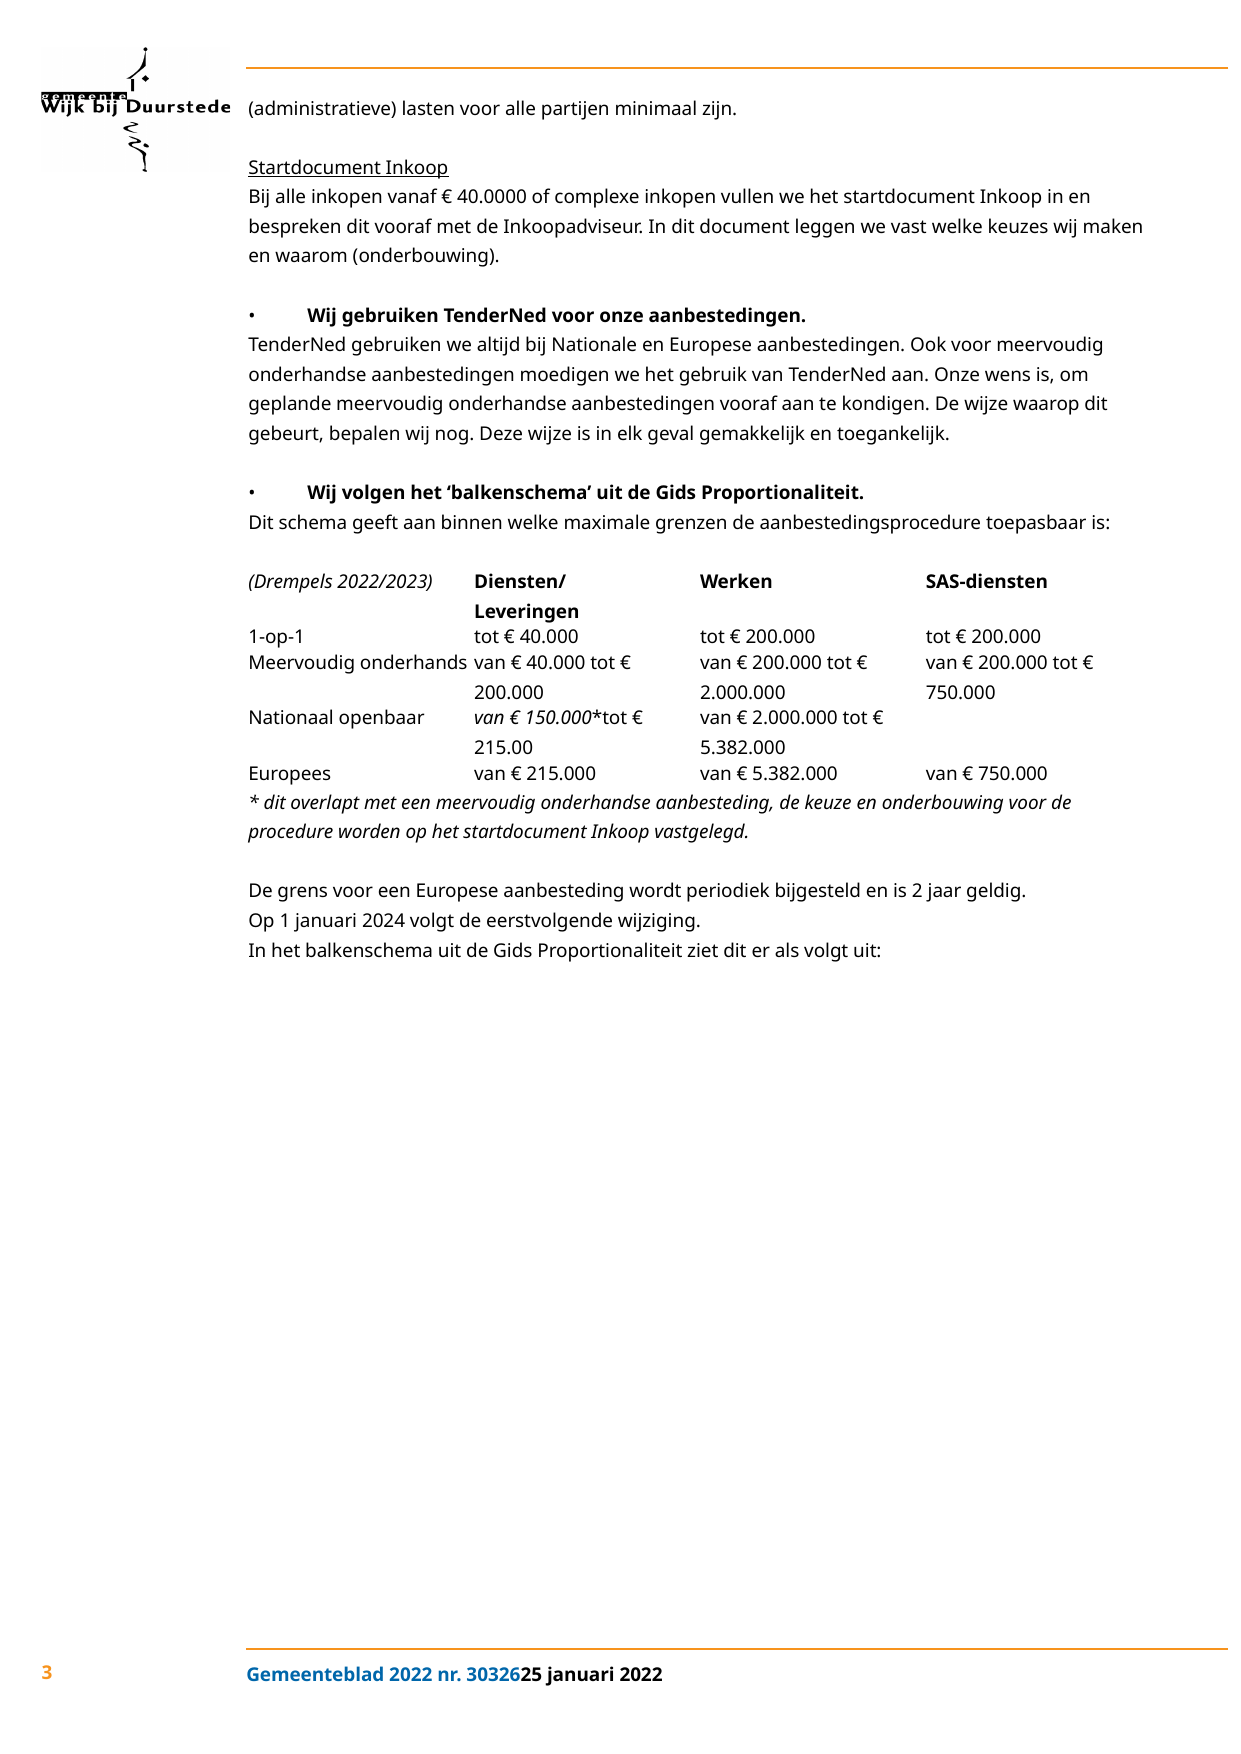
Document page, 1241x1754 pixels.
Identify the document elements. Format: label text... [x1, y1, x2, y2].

table_cell tot € 40.000 [474, 624, 700, 649]
table_cell Europees [248, 760, 474, 786]
table_cell Nationaal openbaar [248, 705, 474, 760]
table_cell van € 200.000 tot € 750.000 [926, 649, 1152, 704]
text TenderNed gebruiken we altijd bij Nationale en Europese aanbestedingen. Ook voor meervoudig onderhandse aanbestedingen moedigen we het gebruik van TenderNed aan. Onze wens is, om geplande meervoudig onderhandse aanbestedingen vooraf aan te kondigen. De wijze waarop dit gebeurt, bepalen wij nog. Deze wijze is in elk geval gemakkelijk en toegankelijk. [248, 331, 1152, 446]
table_cell tot € 200.000 [700, 624, 926, 649]
table_cell van € 750.000 [926, 760, 1152, 786]
table_header SAS-diensten [926, 568, 1152, 623]
table_cell Meervoudig onderhands [248, 649, 474, 704]
list Wij volgen het ‘balkenschema’ uit de Gids Proportionaliteit. [248, 479, 1152, 505]
list Wij gebruiken TenderNed voor onze aanbestedingen. [248, 302, 1152, 328]
table_cell van € 215.000 [474, 760, 700, 786]
text Bij alle inkopen vanaf € 40.0000 of complexe inkopen vullen we het startdocument Inkoop in en bespreken dit vooraf met de Inkoopadviseur. In dit document leggen we vast welke keuzes wij maken en waarom (onderbouwing). [248, 183, 1152, 268]
table_cell van € 40.000 tot € 200.000 [474, 649, 700, 704]
table_cell tot € 200.000 [926, 624, 1152, 649]
text Dit schema geeft aan binnen welke maximale grenzen de aanbestedingsprocedure toepasbaar is: [248, 509, 1152, 535]
table_header Werken [700, 568, 926, 623]
table_cell 1-op-1 [248, 624, 474, 649]
table_header Diensten/ Leveringen [474, 568, 700, 623]
table_cell van € 5.382.000 [700, 760, 926, 786]
text Op 1 januari 2024 volgt de eerstvolgende wijziging. [248, 907, 1152, 933]
text Startdocument Inkoop [248, 154, 1152, 180]
table_cell [926, 705, 1152, 760]
text De grens voor een Europese aanbesteding wordt periodiek bijgesteld en is 2 jaar geldig. [248, 878, 1152, 903]
table_cell van € 2.000.000 tot € 5.382.000 [700, 705, 926, 760]
table_header (Drempels 2022/2023) [248, 568, 474, 623]
table_cell van € 200.000 tot € 2.000.000 [700, 649, 926, 704]
text In het balkenschema uit de Gids Proportionaliteit ziet dit er als volgt uit: [248, 937, 1152, 962]
text * dit overlapt met een meervoudig onderhandse aanbesteding, de keuze en onderbouwing voor de procedure worden op het startdocument Inkoop vastgelegd. [248, 789, 1152, 844]
picture [41, 47, 231, 172]
text (administratieve) lasten voor alle partijen minimaal zijn. [248, 95, 1152, 121]
table_cell van € 150.000*tot € 215.00 [474, 705, 700, 760]
